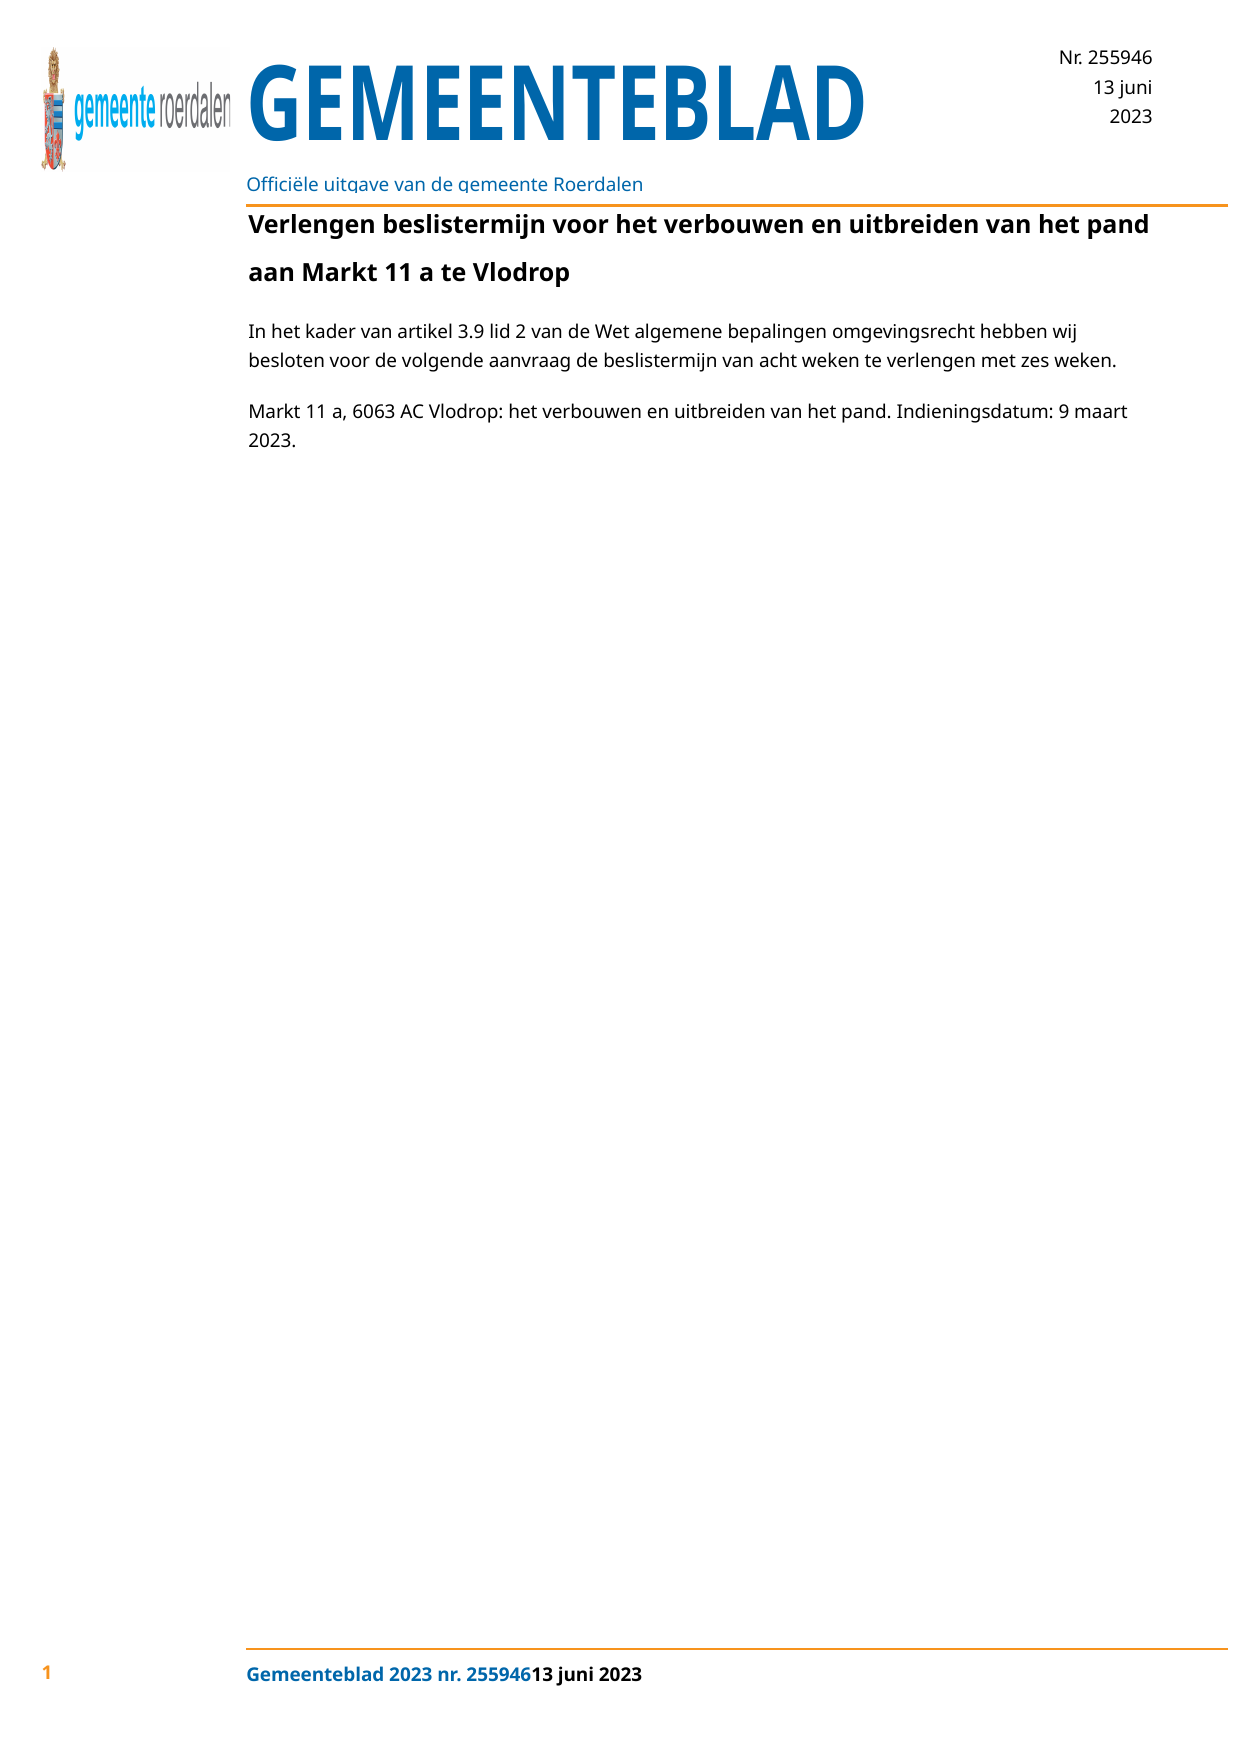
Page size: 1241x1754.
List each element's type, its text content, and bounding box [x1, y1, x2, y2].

text Verlengen beslistermijn voor het verbouwen en uitbreiden van het pand aan Markt 11 a te Vlodrop [248, 207, 1152, 288]
picture [41, 47, 231, 172]
text Markt 11 a, 6063 AC Vlodrop: het verbouwen en uitbreiden van het pand. Indieningsdatum: 9 maart 2023. [248, 398, 1152, 453]
text In het kader van artikel 3.9 lid 2 van de Wet algemene bepalingen omgevingsrecht hebben wij besloten voor de volgende aanvraag de beslistermijn van acht weken te verlengen met zes weken. [248, 318, 1152, 373]
